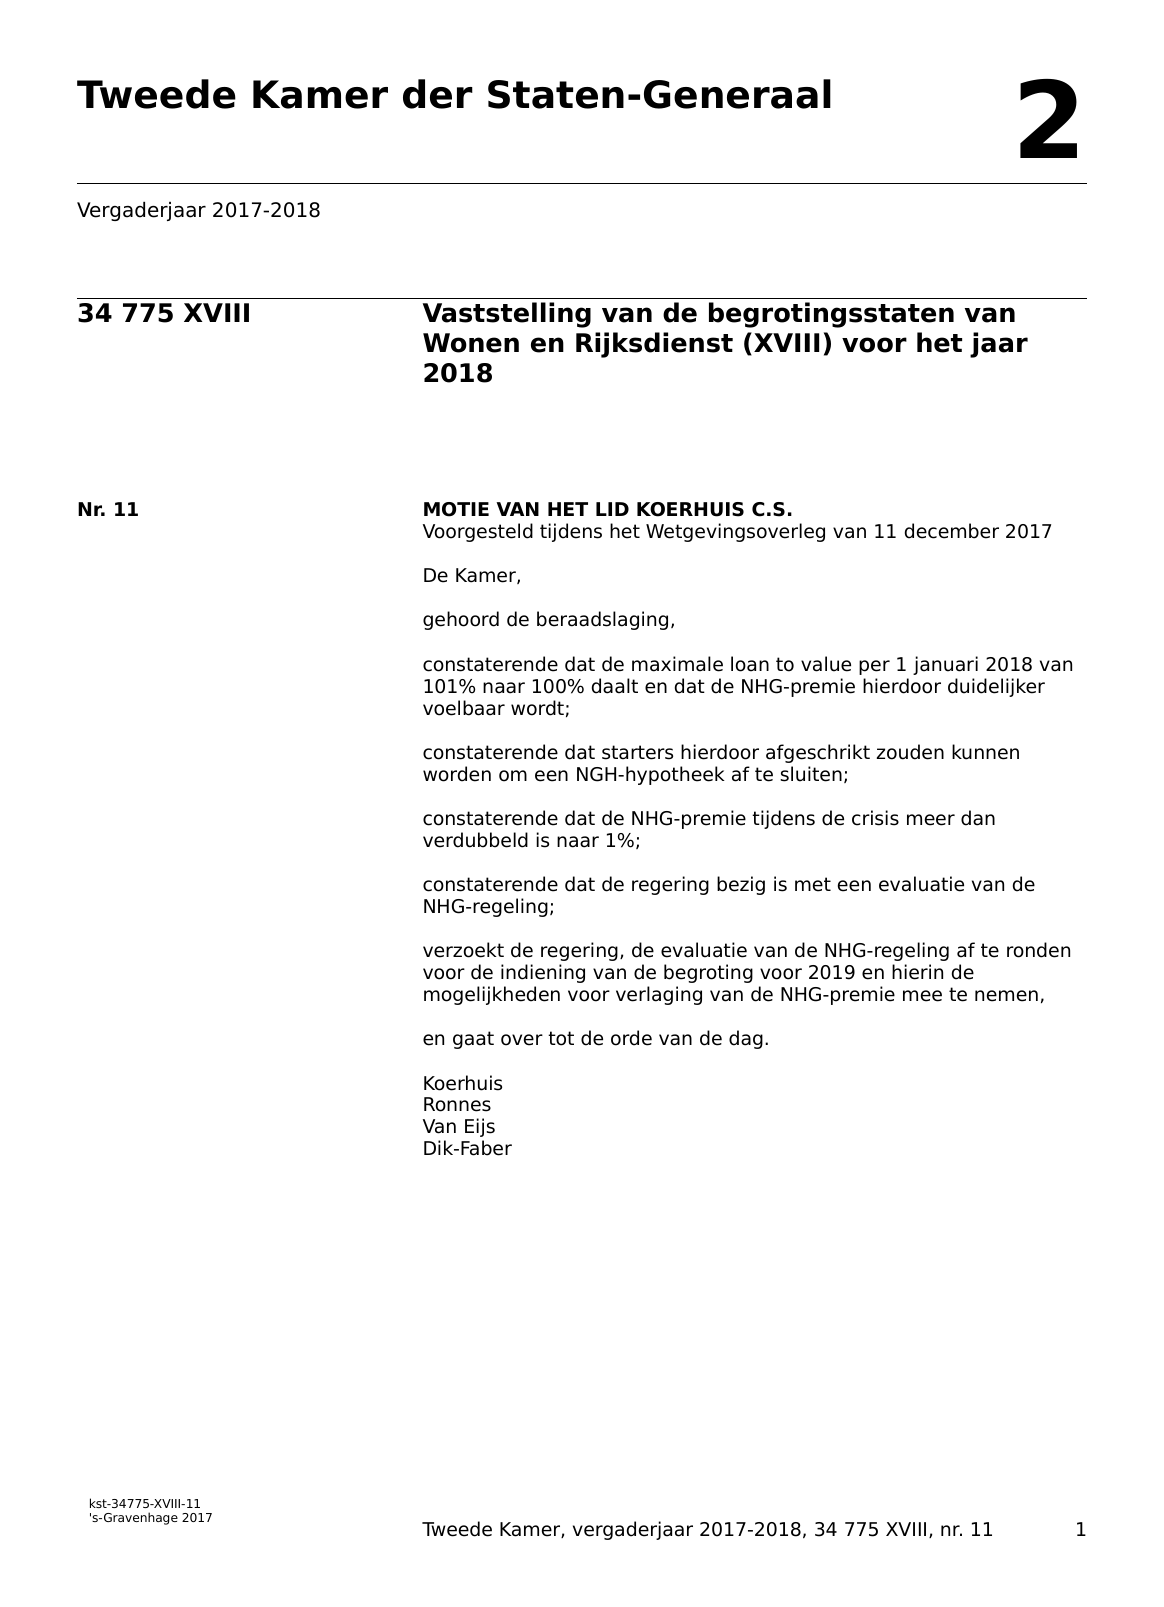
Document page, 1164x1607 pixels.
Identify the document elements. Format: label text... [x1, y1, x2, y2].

text Dik-Faber [422, 1138, 1087, 1160]
text en gaat over tot de orde van de dag. [422, 1028, 1087, 1050]
text verzoekt de regering, de evaluatie van de NHG-regeling af te ronden voor de indiening van de begroting voor 2019 en hierin de mogelijkheden voor verlaging van de NHG-premie mee te nemen, [422, 940, 1087, 1006]
text Van Eijs [422, 1116, 1087, 1138]
text kst-34775-XVIII-11 [88, 1497, 323, 1511]
subtitle Nr. 11 MOTIE VAN HET LID KOERHUIS C.S. [77, 499, 1087, 521]
table_header 2 [886, 59, 1087, 183]
text Ronnes [422, 1094, 1087, 1116]
table_cell Vergaderjaar 2017-2018 [77, 184, 1087, 298]
text constaterende dat de NHG-premie tijdens de crisis meer dan verdubbeld is naar 1%; [422, 808, 1087, 852]
text 's-Gravenhage 2017 [88, 1511, 323, 1525]
text constaterende dat de regering bezig is met een evaluatie van de NHG-regeling; [422, 874, 1087, 918]
text Koerhuis [422, 1072, 1087, 1094]
table_header Tweede Kamer der Staten-Generaal [77, 59, 886, 183]
text constaterende dat starters hierdoor afgeschrikt zouden kunnen worden om een NGH-hypotheek af te sluiten; [422, 742, 1087, 786]
text De Kamer, [422, 565, 1087, 587]
subtitle 34 775 XVIII Vaststelling van de begrotingsstaten van Wonen en Rijksdienst (XVIII) voor het jaar 2018 [77, 299, 1087, 388]
text Voorgesteld tijdens het Wetgevingsoverleg van 11 december 2017 [422, 521, 1087, 543]
text constaterende dat de maximale loan to value per 1 januari 2018 van 101% naar 100% daalt en dat de NHG-premie hierdoor duidelijker voelbaar wordt; [422, 653, 1087, 719]
text gehoord de beraadslaging, [422, 609, 1087, 631]
